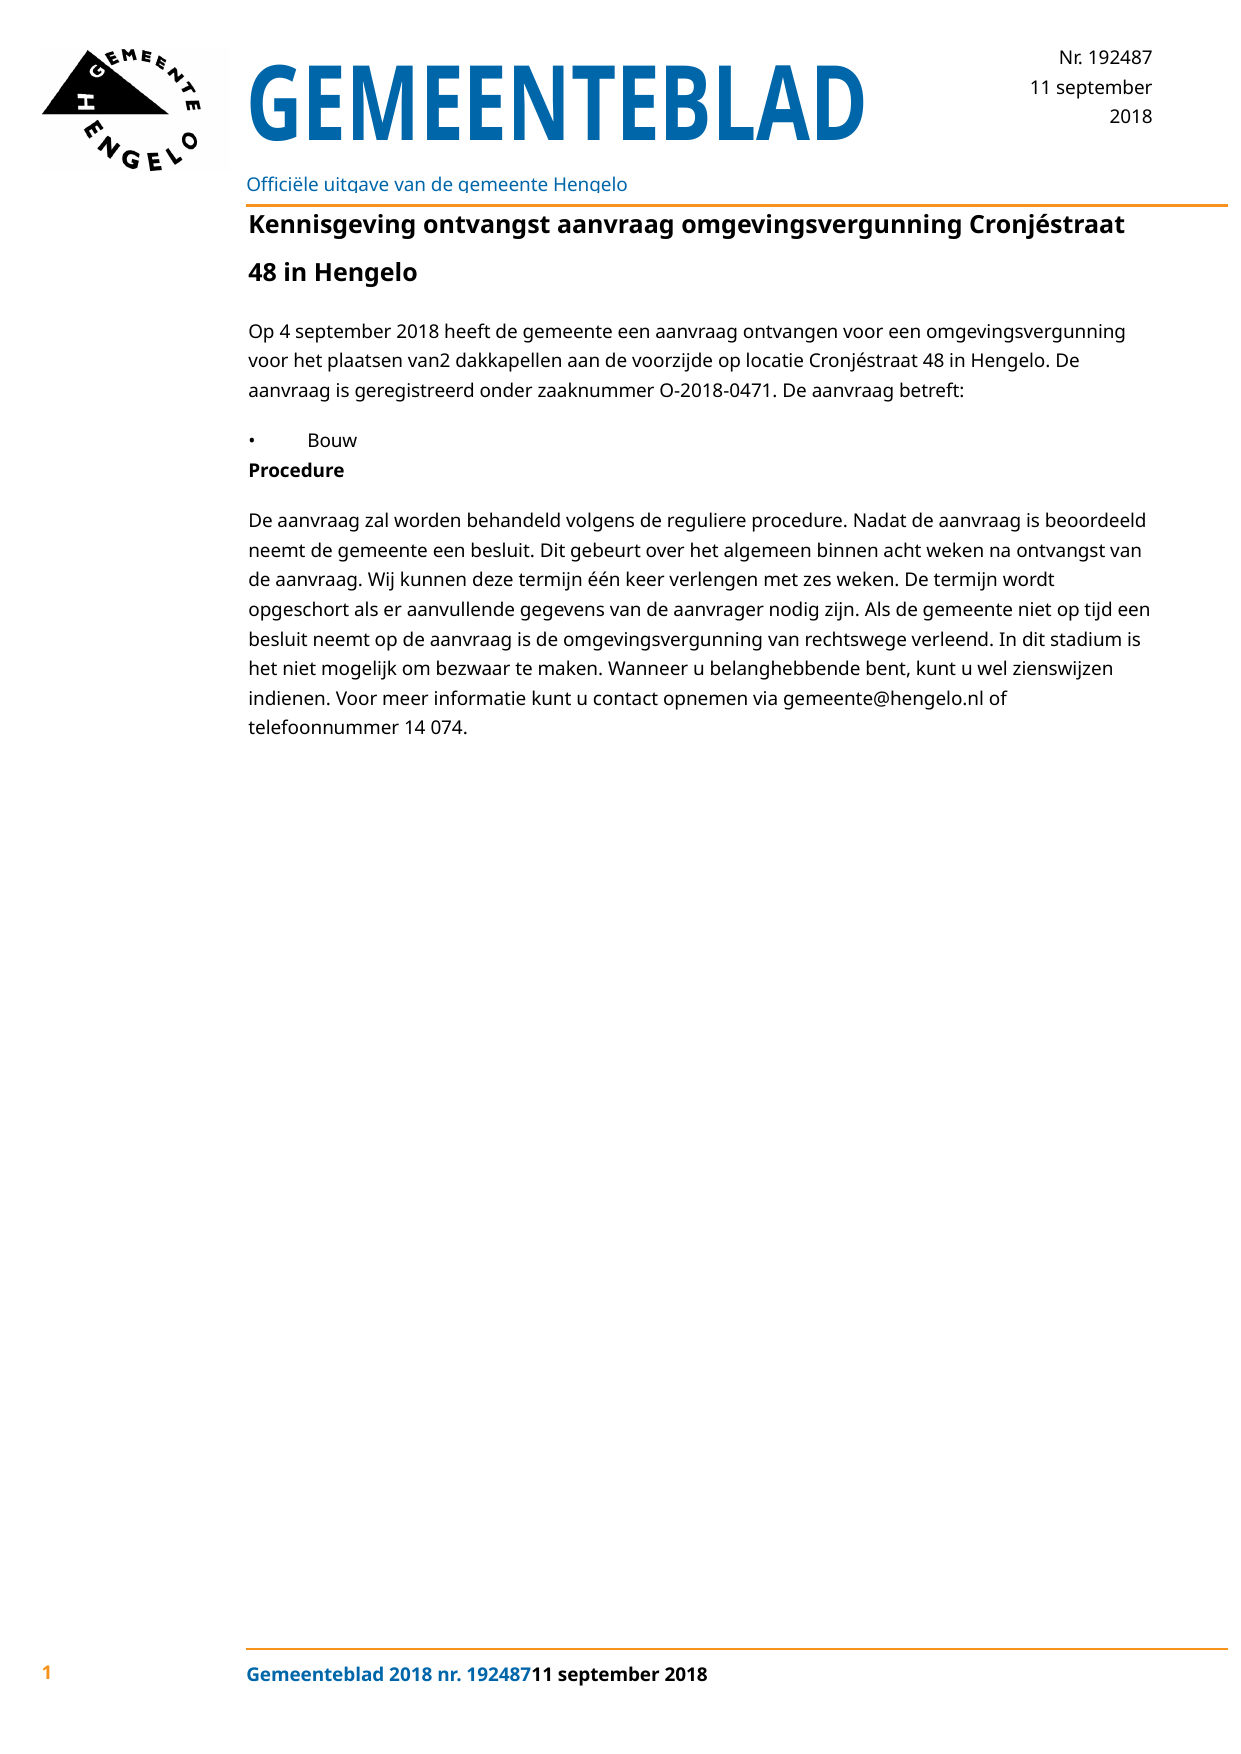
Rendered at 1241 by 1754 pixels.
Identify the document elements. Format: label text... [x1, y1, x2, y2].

text De aanvraag zal worden behandeld volgens de reguliere procedure. Nadat de aanvraag is beoordeeld neemt de gemeente een besluit. Dit gebeurt over het algemeen binnen acht weken na ontvangst van de aanvraag. Wij kunnen deze termijn één keer verlengen met zes weken. De termijn wordt opgeschort als er aanvullende gegevens van de aanvrager nodig zijn. Als de gemeente niet op tijd een besluit neemt op de aanvraag is de omgevingsvergunning van rechtswege verleend. In dit stadium is het niet mogelijk om bezwaar te maken. Wanneer u belanghebbende bent, kunt u wel zienswijzen indienen. Voor meer informatie kunt u contact opnemen via gemeente@hengelo.nl of telefoonnummer 14 074. [248, 507, 1152, 740]
picture [41, 47, 231, 172]
text Op 4 september 2018 heeft de gemeente een aanvraag ontvangen voor een omgevingsvergunning voor het plaatsen van2 dakkapellen aan de voorzijde op locatie Cronjéstraat 48 in Hengelo. De aanvraag is geregistreerd onder zaaknummer O-2018-0471. De aanvraag betreft: [248, 318, 1152, 403]
text Kennisgeving ontvangst aanvraag omgevingsvergunning Cronjéstraat 48 in Hengelo [248, 207, 1152, 288]
list Bouw [248, 427, 1152, 453]
text Procedure [248, 457, 1152, 483]
